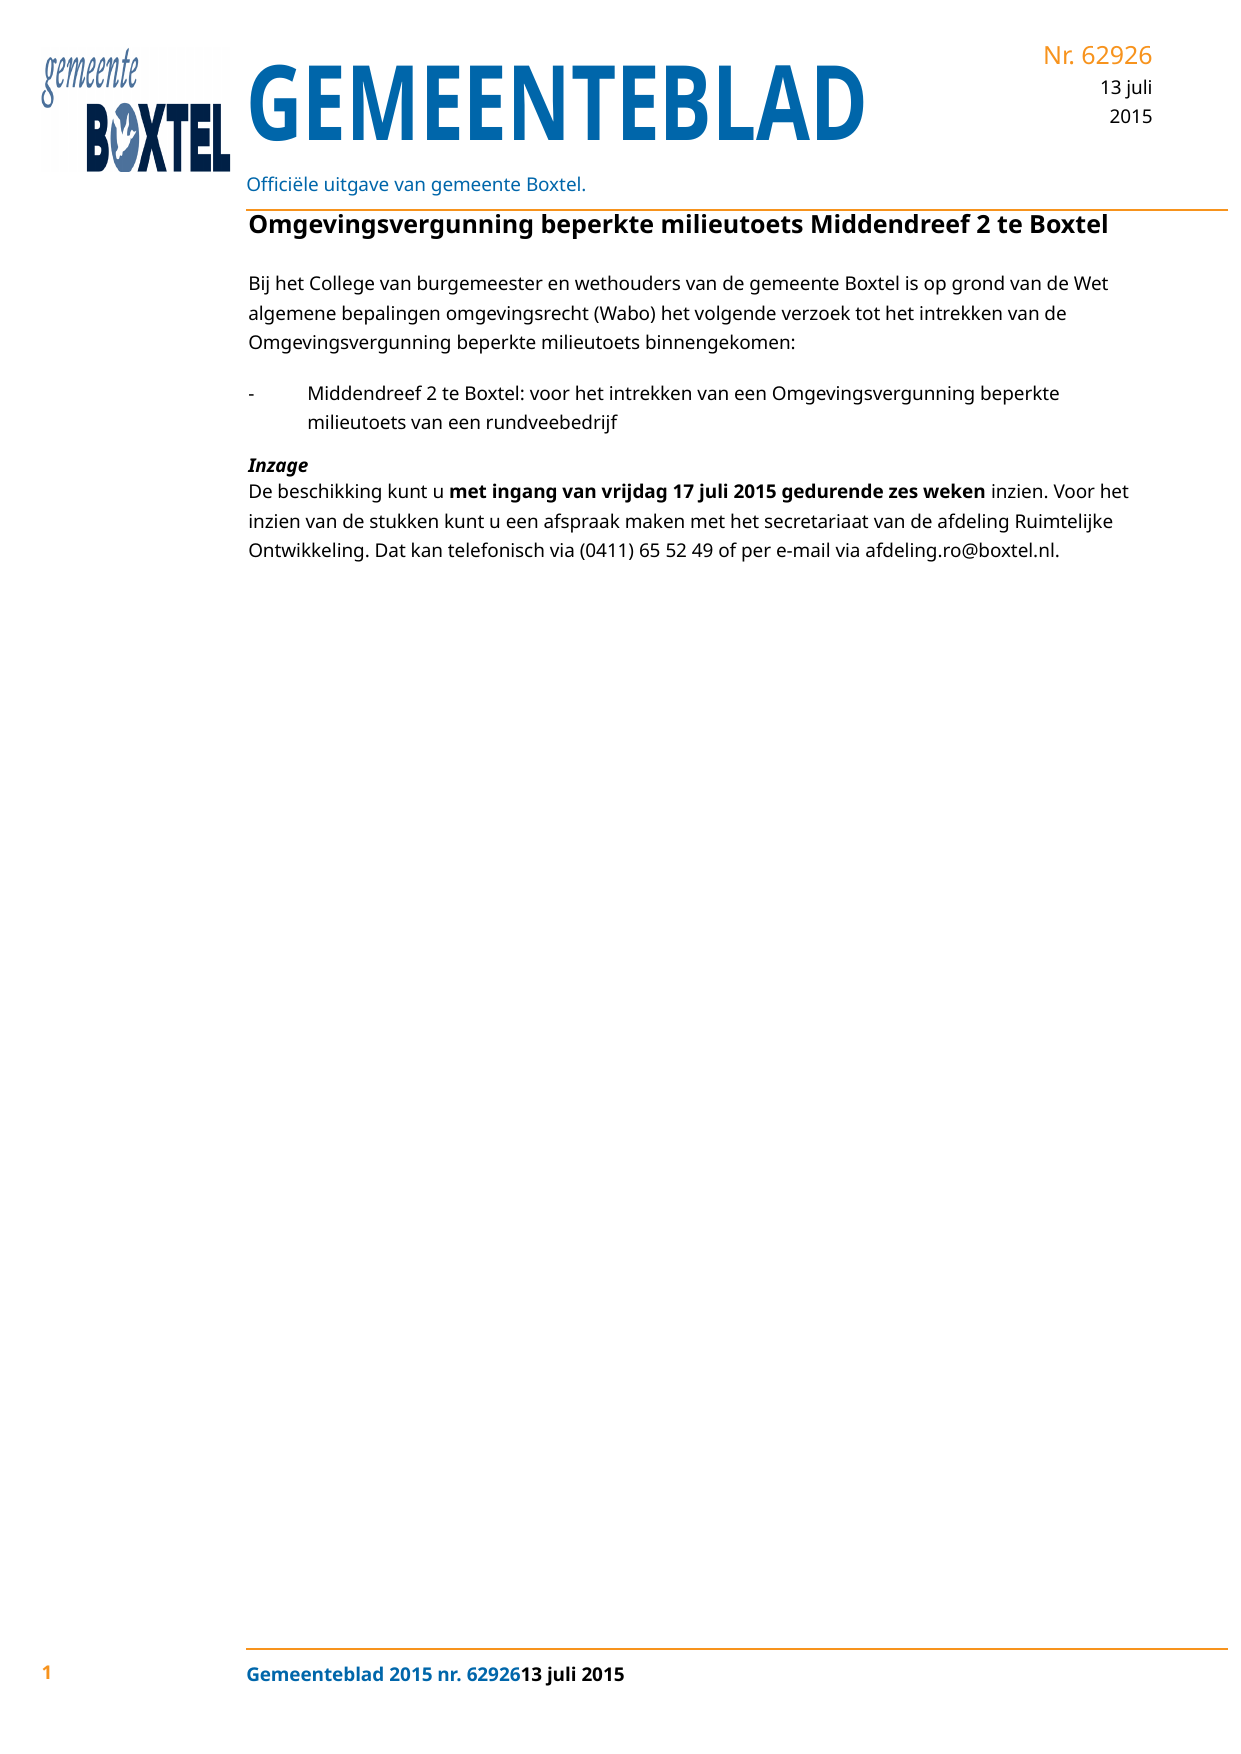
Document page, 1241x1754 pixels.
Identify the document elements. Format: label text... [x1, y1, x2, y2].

picture [41, 47, 231, 172]
text Inzage [248, 453, 1152, 478]
text Bij het College van burgemeester en wethouders van de gemeente Boxtel is op grond van de Wet algemene bepalingen omgevingsrecht (Wabo) het volgende verzoek tot het intrekken van de Omgevingsvergunning beperkte milieutoets binnengekomen: [248, 270, 1152, 355]
text De beschikking kunt u met ingang van vrijdag 17 juli 2015 gedurende zes weken inzien. Voor het inzien van de stukken kunt u een afspraak maken met het secretariaat van de afdeling Ruimtelijke Ontwikkeling. Dat kan telefonisch via (0411) 65 52 49 of per e-mail via afdeling.ro@boxtel.nl. [248, 478, 1152, 563]
list Middendreef 2 te Boxtel: voor het intrekken van een Omgevingsvergunning beperkte milieutoets van een rundveebedrijf [248, 380, 1152, 435]
text Omgevingsvergunning beperkte milieutoets Middendreef 2 te Boxtel [248, 211, 1152, 241]
